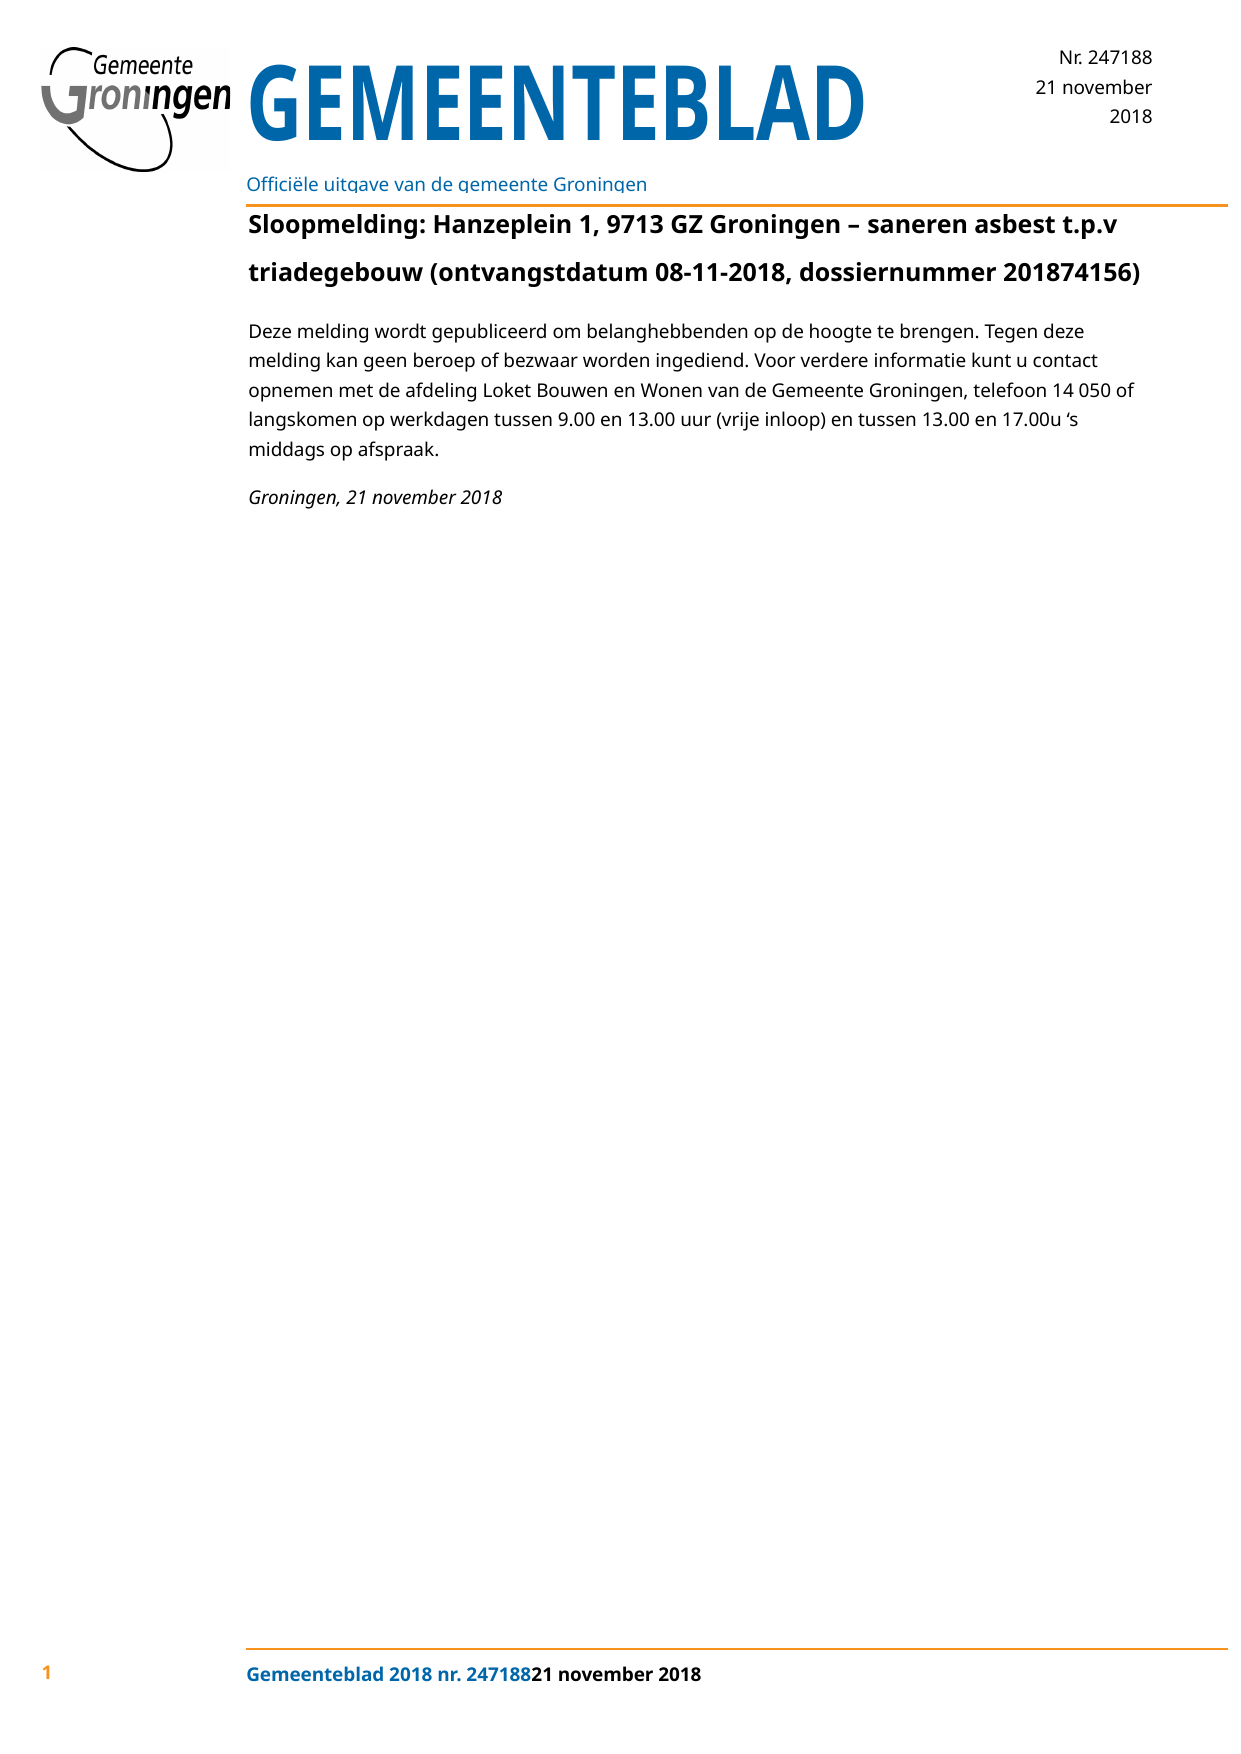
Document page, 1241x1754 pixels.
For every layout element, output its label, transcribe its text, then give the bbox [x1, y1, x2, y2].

text Deze melding wordt gepubliceerd om belanghebbenden op de hoogte te brengen. Tegen deze melding kan geen beroep of bezwaar worden ingediend. Voor verdere informatie kunt u contact opnemen met de afdeling Loket Bouwen en Wonen van de Gemeente Groningen, telefoon 14 050 of langskomen op werkdagen tussen 9.00 en 13.00 uur (vrije inloop) en tussen 13.00 en 17.00u ‘s middags op afspraak. [248, 318, 1152, 462]
picture [41, 47, 231, 172]
text Groningen, 21 november 2018 [248, 484, 1152, 510]
text Sloopmelding: Hanzeplein 1, 9713 GZ Groningen – saneren asbest t.p.v triadegebouw (ontvangstdatum 08-11-2018, dossiernummer 201874156) [248, 207, 1152, 288]
